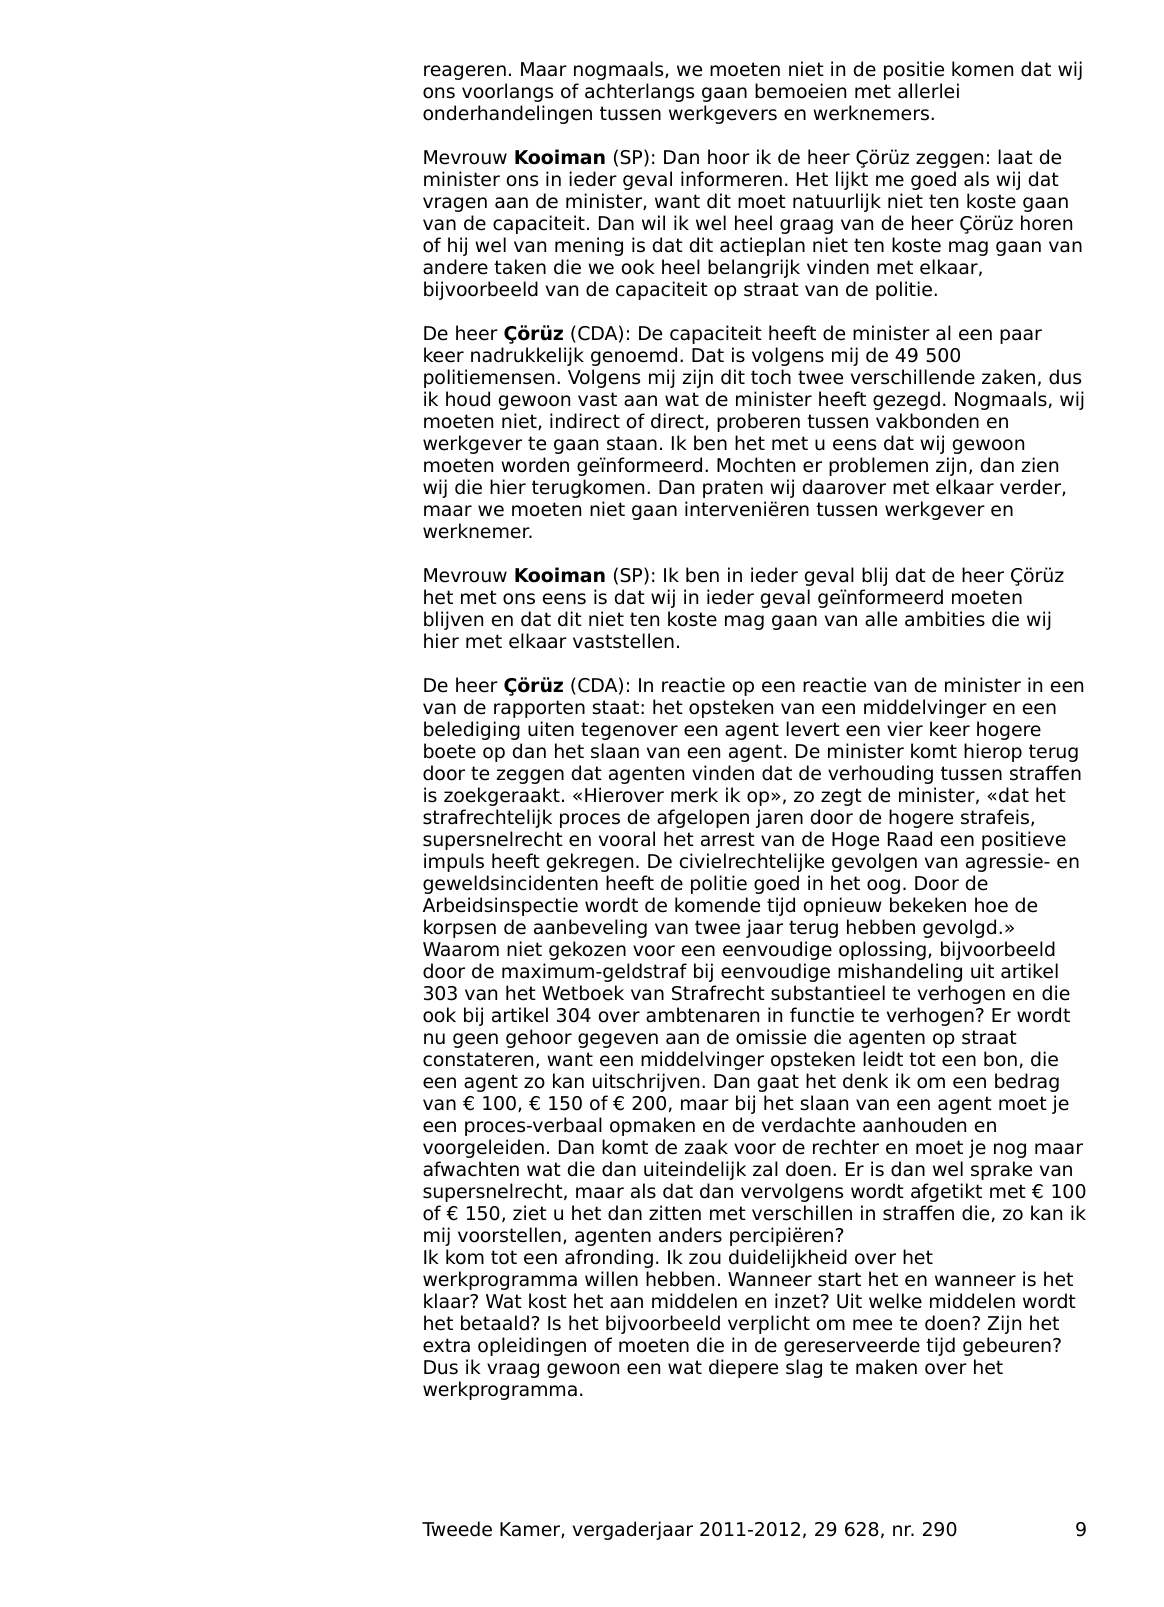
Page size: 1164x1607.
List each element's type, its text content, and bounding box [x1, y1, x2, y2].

text De heer Çörüz (CDA): In reactie op een reactie van de minister in een van de rapporten staat: het opsteken van een middelvinger en een belediging uiten tegenover een agent levert een vier keer hogere boete op dan het slaan van een agent. De minister komt hierop terug door te zeggen dat agenten vinden dat de verhouding tussen straffen is zoekgeraakt. «Hierover merk ik op», zo zegt de minister, «dat het strafrechtelijk proces de afgelopen jaren door de hogere strafeis, supersnelrecht en vooral het arrest van de Hoge Raad een positieve impuls heeft gekregen. De civielrechtelijke gevolgen van agressie- en geweldsincidenten heeft de politie goed in het oog. Door de Arbeidsinspectie wordt de komende tijd opnieuw bekeken hoe de korpsen de aanbeveling van twee jaar terug hebben gevolgd.» [422, 675, 1087, 939]
text Ik kom tot een afronding. Ik zou duidelijkheid over het werkprogramma willen hebben. Wanneer start het en wanneer is het klaar? Wat kost het aan middelen en inzet? Uit welke middelen wordt het betaald? Is het bijvoorbeeld verplicht om mee te doen? Zijn het extra opleidingen of moeten die in de gereserveerde tijd gebeuren? Dus ik vraag gewoon een wat diepere slag te maken over het werkprogramma. [422, 1247, 1087, 1401]
text Waarom niet gekozen voor een eenvoudige oplossing, bijvoorbeeld door de maximum-geldstraf bij eenvoudige mishandeling uit artikel 303 van het Wetboek van Strafrecht substantieel te verhogen en die ook bij artikel 304 over ambtenaren in functie te verhogen? Er wordt nu geen gehoor gegeven aan de omissie die agenten op straat constateren, want een middelvinger opsteken leidt tot een bon, die een agent zo kan uitschrijven. Dan gaat het denk ik om een bedrag van € 100, € 150 of € 200, maar bij het slaan van een agent moet je een proces-verbaal opmaken en de verdachte aanhouden en voorgeleiden. Dan komt de zaak voor de rechter en moet je nog maar afwachten wat die dan uiteindelijk zal doen. Er is dan wel sprake van supersnelrecht, maar als dat dan vervolgens wordt afgetikt met € 100 of € 150, ziet u het dan zitten met verschillen in straffen die, zo kan ik mij voorstellen, agenten anders percipiëren? [422, 939, 1087, 1247]
text Mevrouw Kooiman (SP): Dan hoor ik de heer Çörüz zeggen: laat de minister ons in ieder geval informeren. Het lijkt me goed als wij dat vragen aan de minister, want dit moet natuurlijk niet ten koste gaan van de capaciteit. Dan wil ik wel heel graag van de heer Çörüz horen of hij wel van mening is dat dit actieplan niet ten koste mag gaan van andere taken die we ook heel belangrijk vinden met elkaar, bijvoorbeeld van de capaciteit op straat van de politie. [422, 147, 1087, 301]
text reageren. Maar nogmaals, we moeten niet in de positie komen dat wij ons voorlangs of achterlangs gaan bemoeien met allerlei onderhandelingen tussen werkgevers en werknemers. [422, 59, 1087, 125]
text Mevrouw Kooiman (SP): Ik ben in ieder geval blij dat de heer Çörüz het met ons eens is dat wij in ieder geval geïnformeerd moeten blijven en dat dit niet ten koste mag gaan van alle ambities die wij hier met elkaar vaststellen. [422, 565, 1087, 653]
text De heer Çörüz (CDA): De capaciteit heeft de minister al een paar keer nadrukkelijk genoemd. Dat is volgens mij de 49 500 politiemensen. Volgens mij zijn dit toch twee verschillende zaken, dus ik houd gewoon vast aan wat de minister heeft gezegd. Nogmaals, wij moeten niet, indirect of direct, proberen tussen vakbonden en werkgever te gaan staan. Ik ben het met u eens dat wij gewoon moeten worden geïnformeerd. Mochten er problemen zijn, dan zien wij die hier terugkomen. Dan praten wij daarover met elkaar verder, maar we moeten niet gaan interveniëren tussen werkgever en werknemer. [422, 323, 1087, 543]
